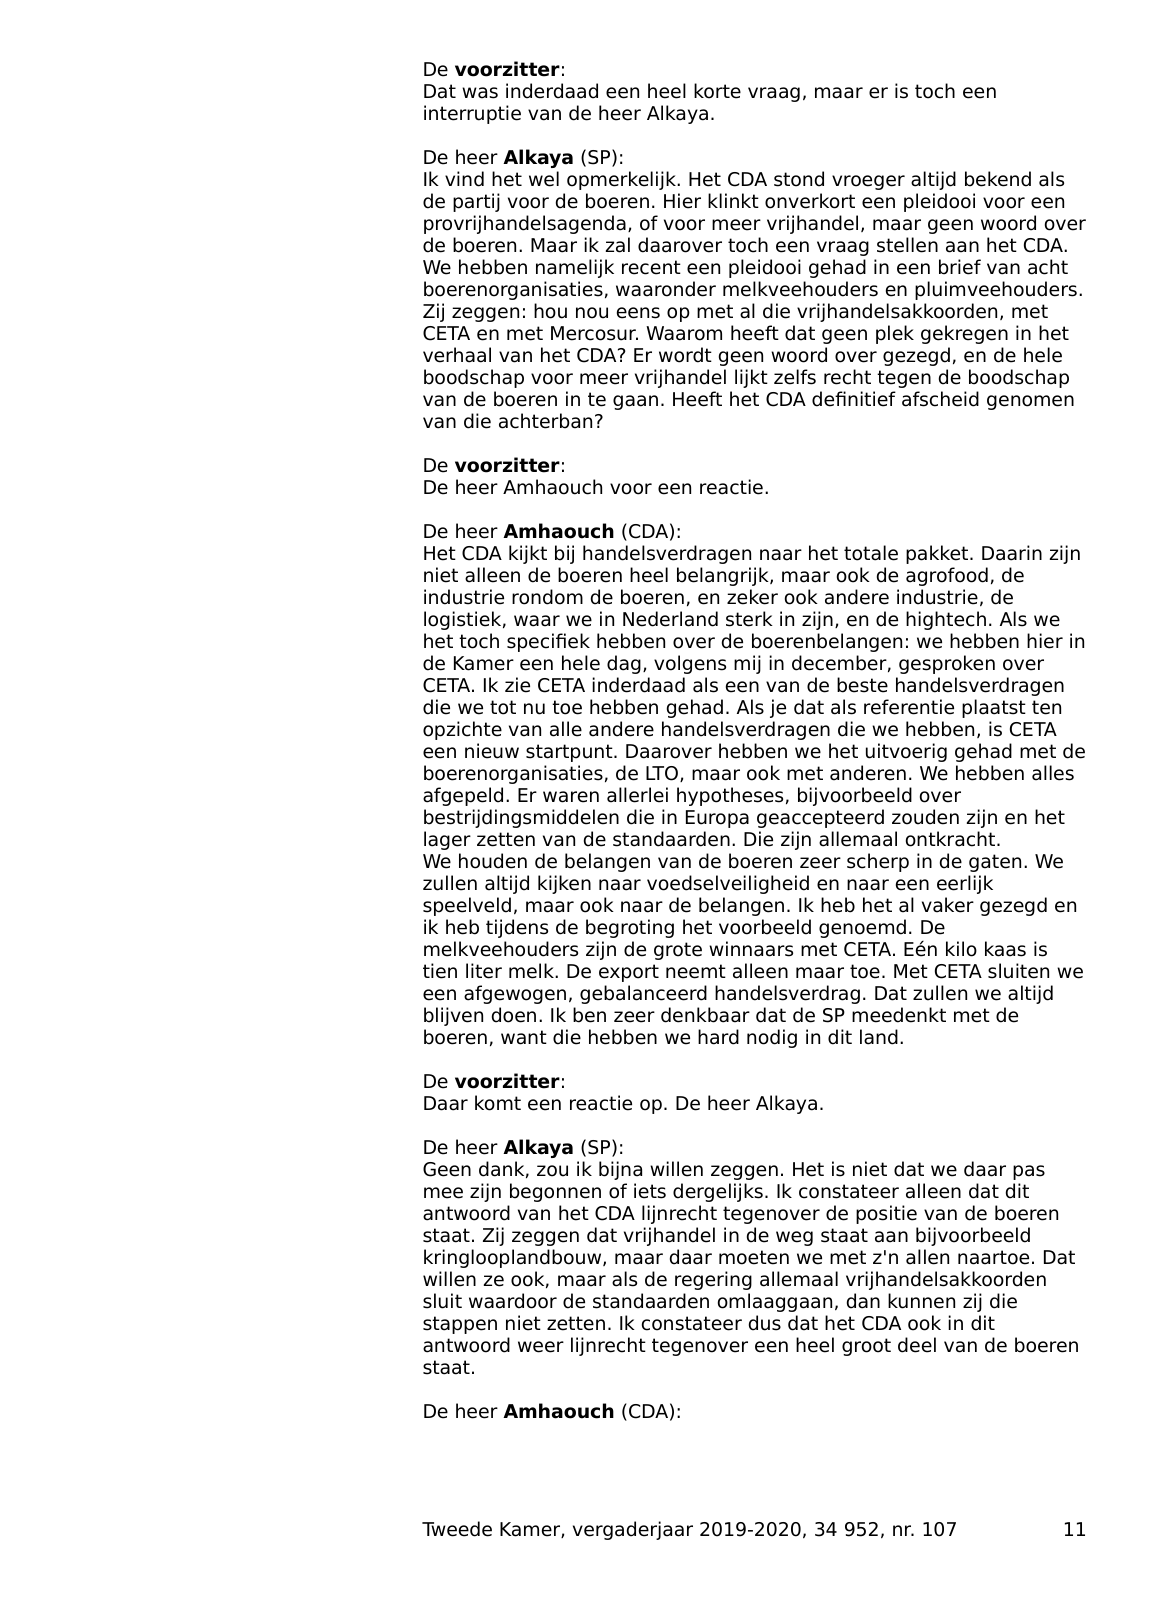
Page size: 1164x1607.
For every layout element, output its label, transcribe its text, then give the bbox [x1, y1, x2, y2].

text De voorzitter: [422, 455, 1087, 477]
text Geen dank, zou ik bijna willen zeggen. Het is niet dat we daar pas mee zijn begonnen of iets dergelijks. Ik constateer alleen dat dit antwoord van het CDA lijnrecht tegenover de positie van de boeren staat. Zij zeggen dat vrijhandel in de weg staat aan bijvoorbeeld kringlooplandbouw, maar daar moeten we met z'n allen naartoe. Dat willen ze ook, maar als de regering allemaal vrijhandelsakkoorden sluit waardoor de standaarden omlaaggaan, dan kunnen zij die stappen niet zetten. Ik constateer dus dat het CDA ook in dit antwoord weer lijnrecht tegenover een heel groot deel van de boeren staat. [422, 1159, 1087, 1379]
text Dat was inderdaad een heel korte vraag, maar er is toch een interruptie van de heer Alkaya. [422, 81, 1087, 125]
text Daar komt een reactie op. De heer Alkaya. [422, 1093, 1087, 1115]
text We houden de belangen van de boeren zeer scherp in de gaten. We zullen altijd kijken naar voedselveiligheid en naar een eerlijk speelveld, maar ook naar de belangen. Ik heb het al vaker gezegd en ik heb tijdens de begroting het voorbeeld genoemd. De melkveehouders zijn de grote winnaars met CETA. Eén kilo kaas is tien liter melk. De export neemt alleen maar toe. Met CETA sluiten we een afgewogen, gebalanceerd handelsverdrag. Dat zullen we altijd blijven doen. Ik ben zeer denkbaar dat de SP meedenkt met de boeren, want die hebben we hard nodig in dit land. [422, 851, 1087, 1049]
text De heer Amhaouch (CDA): [422, 521, 1087, 543]
text Het CDA kijkt bij handelsverdragen naar het totale pakket. Daarin zijn niet alleen de boeren heel belangrijk, maar ook de agrofood, de industrie rondom de boeren, en zeker ook andere industrie, de logistiek, waar we in Nederland sterk in zijn, en de hightech. Als we het toch specifiek hebben over de boerenbelangen: we hebben hier in de Kamer een hele dag, volgens mij in december, gesproken over CETA. Ik zie CETA inderdaad als een van de beste handelsverdragen die we tot nu toe hebben gehad. Als je dat als referentie plaatst ten opzichte van alle andere handelsverdragen die we hebben, is CETA een nieuw startpunt. Daarover hebben we het uitvoerig gehad met de boerenorganisaties, de LTO, maar ook met anderen. We hebben alles afgepeld. Er waren allerlei hypotheses, bijvoorbeeld over bestrijdingsmiddelen die in Europa geaccepteerd zouden zijn en het lager zetten van de standaarden. Die zijn allemaal ontkracht. [422, 543, 1087, 851]
text Ik vind het wel opmerkelijk. Het CDA stond vroeger altijd bekend als de partij voor de boeren. Hier klinkt onverkort een pleidooi voor een provrijhandelsagenda, of voor meer vrijhandel, maar geen woord over de boeren. Maar ik zal daarover toch een vraag stellen aan het CDA. We hebben namelijk recent een pleidooi gehad in een brief van acht boerenorganisaties, waaronder melkveehouders en pluimveehouders. Zij zeggen: hou nou eens op met al die vrijhandelsakkoorden, met CETA en met Mercosur. Waarom heeft dat geen plek gekregen in het verhaal van het CDA? Er wordt geen woord over gezegd, en de hele boodschap voor meer vrijhandel lijkt zelfs recht tegen de boodschap van de boeren in te gaan. Heeft het CDA definitief afscheid genomen van die achterban? [422, 169, 1087, 433]
text De heer Amhaouch voor een reactie. [422, 477, 1087, 499]
text De voorzitter: [422, 59, 1087, 81]
text De voorzitter: [422, 1071, 1087, 1093]
text De heer Amhaouch (CDA): [422, 1401, 1087, 1423]
text De heer Alkaya (SP): [422, 147, 1087, 169]
text De heer Alkaya (SP): [422, 1137, 1087, 1159]
